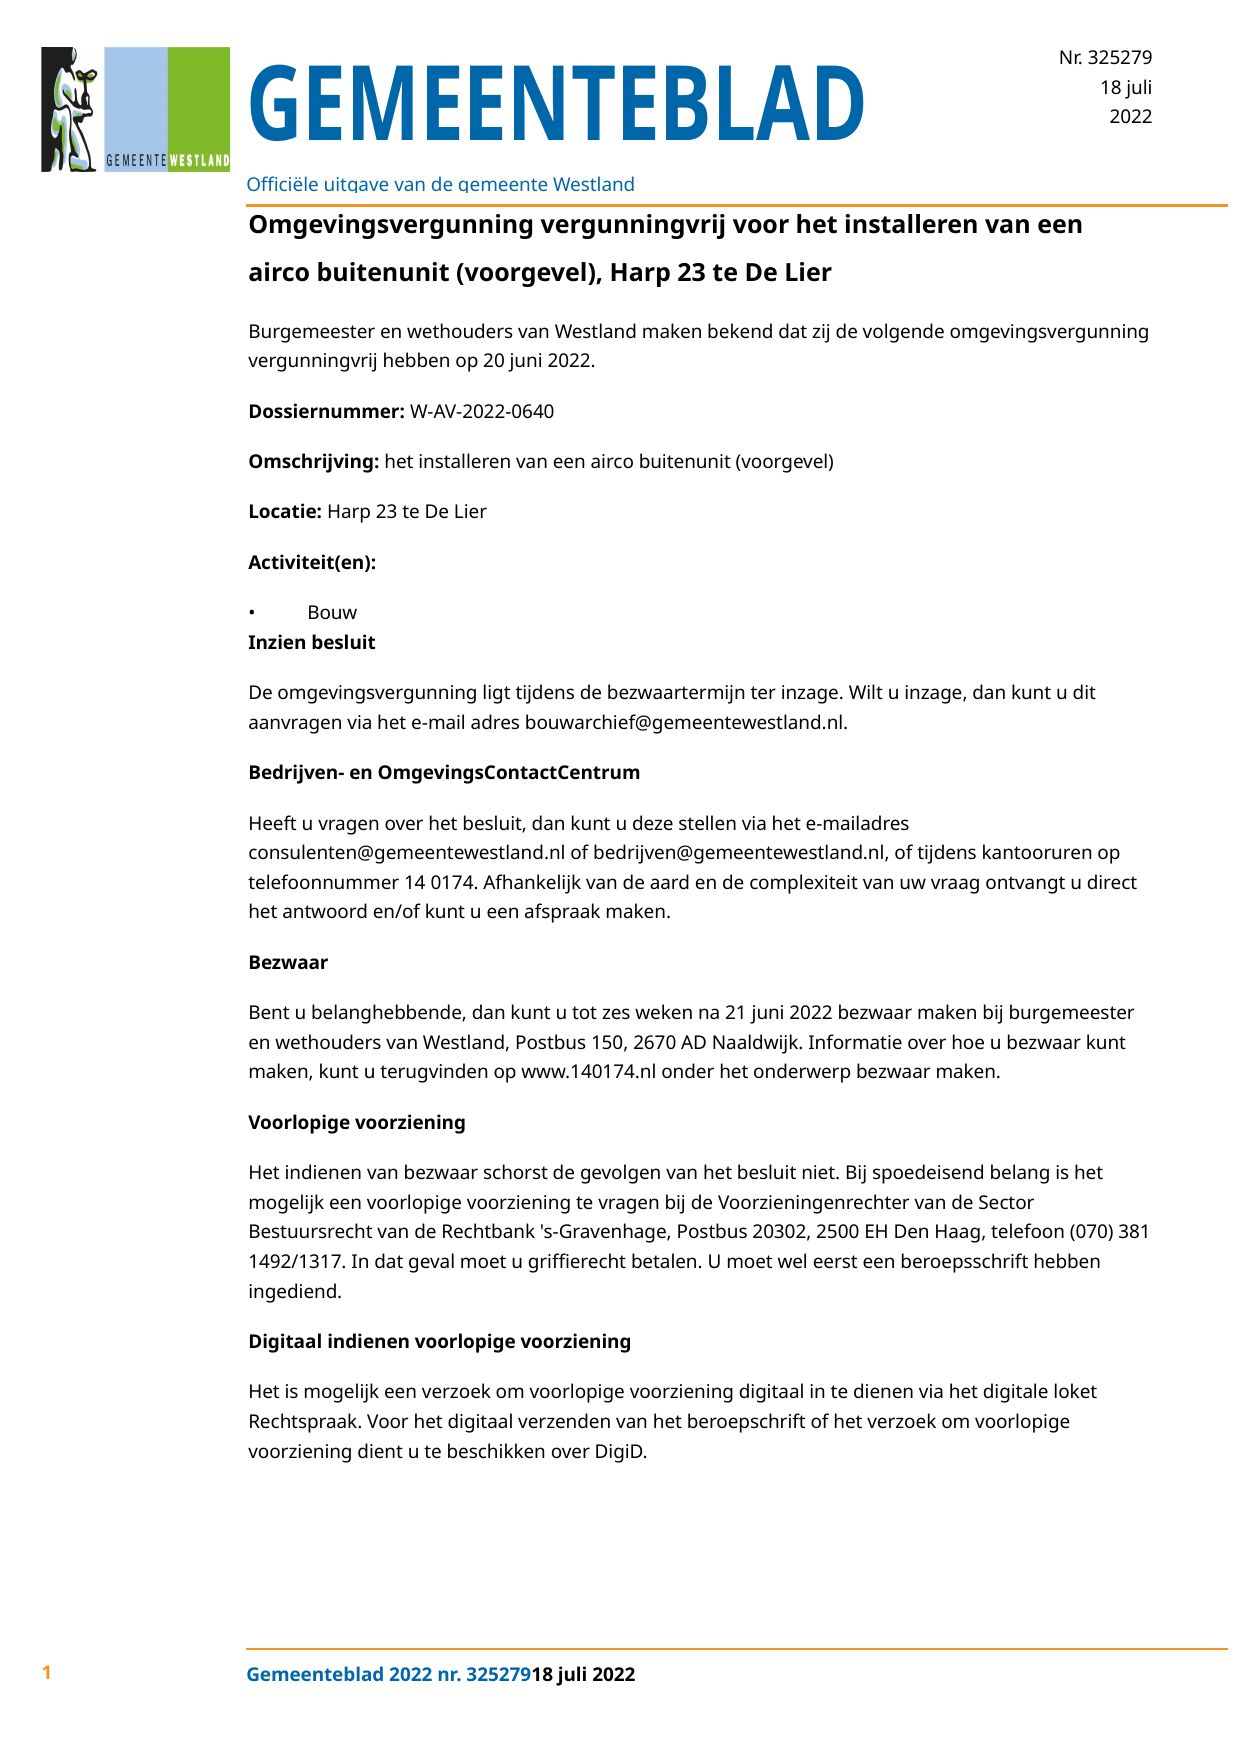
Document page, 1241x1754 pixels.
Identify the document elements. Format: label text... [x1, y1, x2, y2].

picture [41, 47, 231, 172]
text Digitaal indienen voorlopige voorziening [248, 1328, 1152, 1354]
text Voorlopige voorziening [248, 1109, 1152, 1135]
text Bedrijven- en OmgevingsContactCentrum [248, 759, 1152, 785]
text Het indienen van bezwaar schorst de gevolgen van het besluit niet. Bij spoedeisend belang is het mogelijk een voorlopige voorziening te vragen bij de Voorzieningenrechter van de Sector Bestuursrecht van de Rechtbank 's-Gravenhage, Postbus 20302, 2500 EH Den Haag, telefoon (070) 381 1492/1317. In dat geval moet u griffierecht betalen. U moet wel eerst een beroepsschrift hebben ingediend. [248, 1159, 1152, 1304]
text Inzien besluit [248, 629, 1152, 655]
text Locatie: Harp 23 te De Lier [248, 499, 1152, 524]
text Dossiernummer: W-AV-2022-0640 [248, 398, 1152, 424]
text Activiteit(en): [248, 549, 1152, 575]
text Bent u belanghebbende, dan kunt u tot zes weken na 21 juni 2022 bezwaar maken bij burgemeester en wethouders van Westland, Postbus 150, 2670 AD Naaldwijk. Informatie over hoe u bezwaar kunt maken, kunt u terugvinden op www.140174.nl onder het onderwerp bezwaar maken. [248, 999, 1152, 1084]
list Bouw [248, 599, 1152, 625]
text Omgevingsvergunning vergunningvrij voor het installeren van een airco buitenunit (voorgevel), Harp 23 te De Lier [248, 207, 1152, 288]
text Het is mogelijk een verzoek om voorlopige voorziening digitaal in te dienen via het digitale loket Rechtspraak. Voor het digitaal verzenden van het beroepschrift of het verzoek om voorlopige voorziening dient u te beschikken over DigiD. [248, 1379, 1152, 1464]
text Bezwaar [248, 949, 1152, 975]
text Burgemeester en wethouders van Westland maken bekend dat zij de volgende omgevingsvergunning vergunningvrij hebben op 20 juni 2022. [248, 318, 1152, 373]
text Heeft u vragen over het besluit, dan kunt u deze stellen via het e-mailadres consulenten@gemeentewestland.nl of bedrijven@gemeentewestland.nl, of tijdens kantooruren op telefoonnummer 14 0174. Afhankelijk van de aard en de complexiteit van uw vraag ontvangt u direct het antwoord en/of kunt u een afspraak maken. [248, 810, 1152, 924]
text Omschrijving: het installeren van een airco buitenunit (voorgevel) [248, 448, 1152, 474]
text De omgevingsvergunning ligt tijdens de bezwaartermijn ter inzage. Wilt u inzage, dan kunt u dit aanvragen via het e-mail adres bouwarchief@gemeentewestland.nl. [248, 679, 1152, 735]
